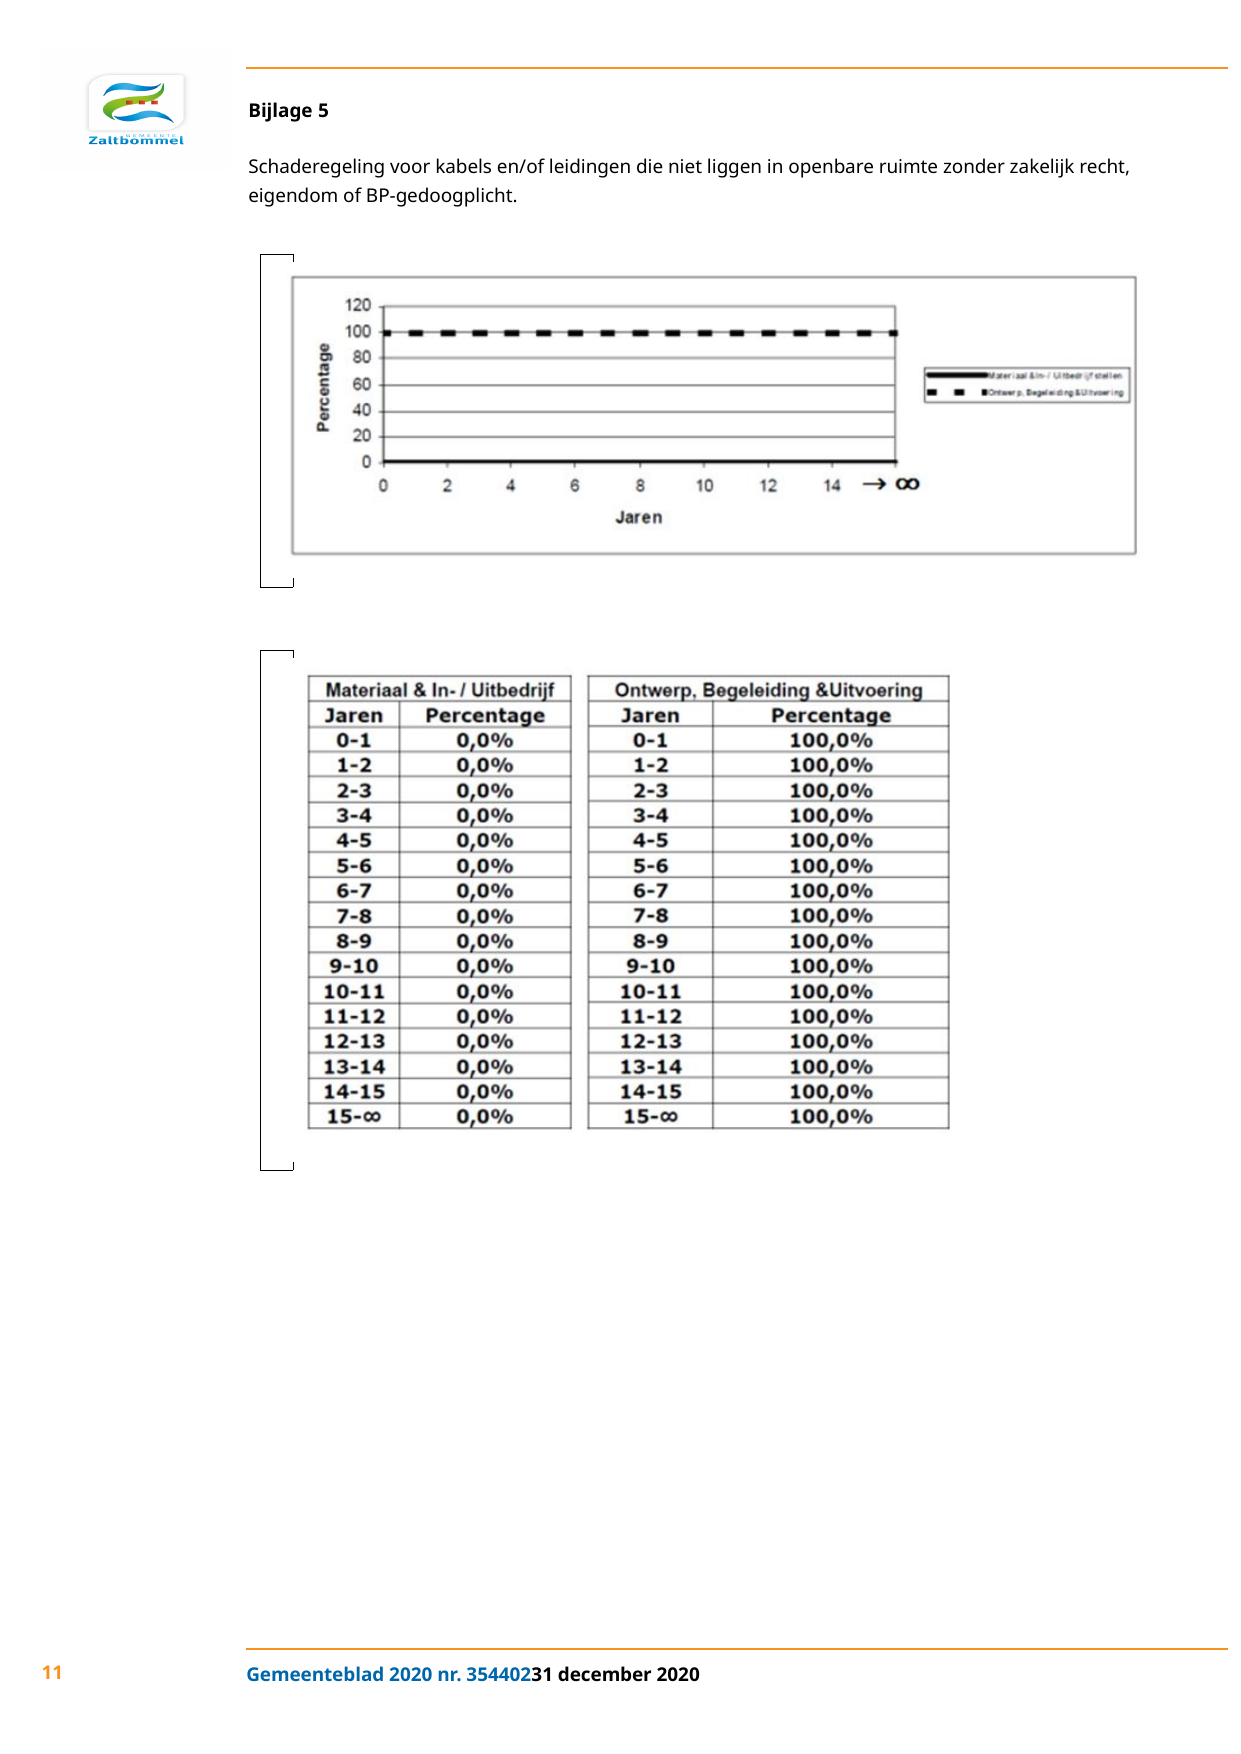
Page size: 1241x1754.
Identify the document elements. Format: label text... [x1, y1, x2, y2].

text Schaderegeling voor kabels en/of leidingen die niet liggen in openbare ruimte zonder zakelijk recht, eigendom of BP-gedoogplicht. [248, 153, 1152, 208]
picture [268, 262, 1155, 578]
picture [268, 658, 978, 1162]
picture [41, 47, 231, 172]
text Bijlage 5 [248, 95, 1152, 123]
